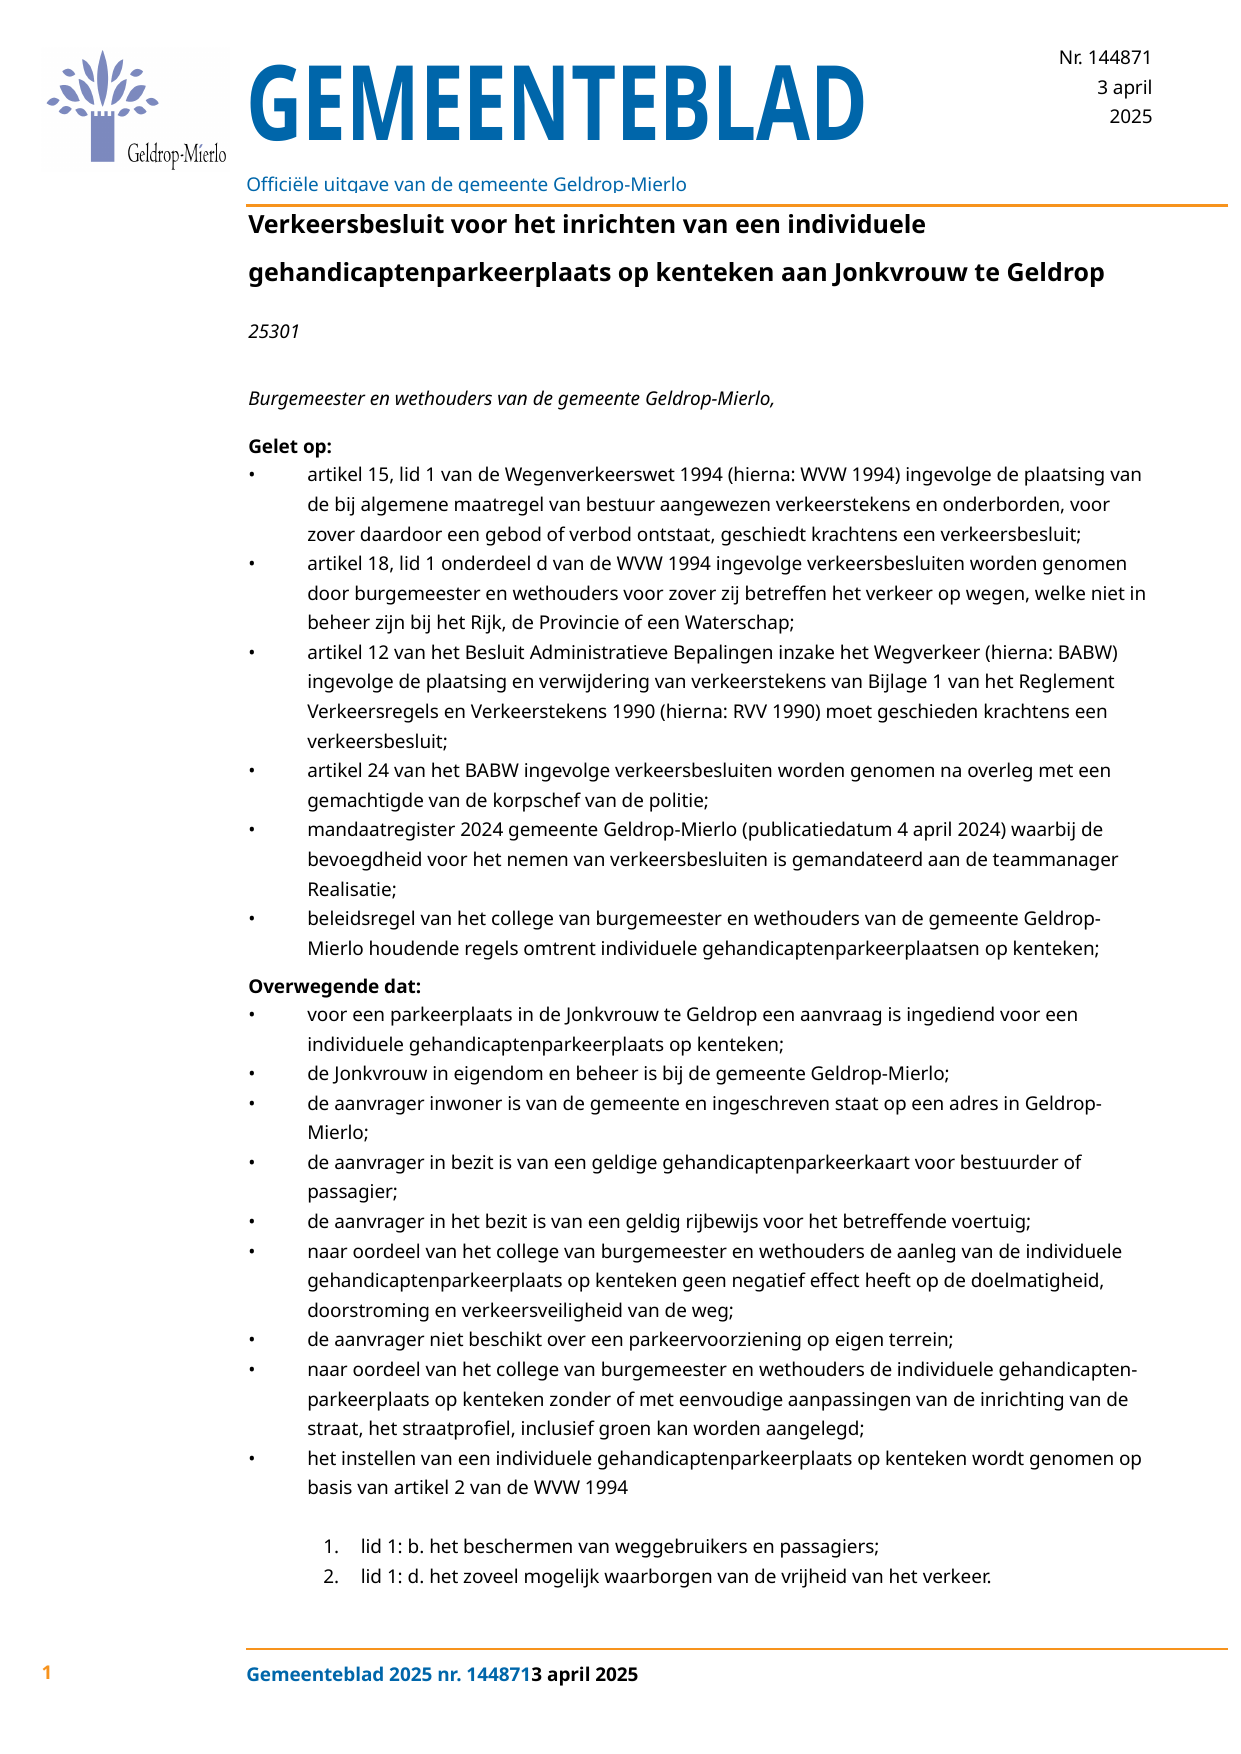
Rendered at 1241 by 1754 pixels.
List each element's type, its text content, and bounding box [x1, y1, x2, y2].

list beleidsregel van het college van burgemeester en wethouders van de gemeente Geldrop-Mierlo houdende regels omtrent individuele gehandicaptenparkeerplaatsen op kenteken; [248, 905, 1152, 961]
list mandaatregister 2024 gemeente Geldrop-Mierlo (publicatiedatum 4 april 2024) waarbij de bevoegdheid voor het nemen van verkeersbesluiten is gemandateerd aan de teammanager Realisatie; [248, 817, 1152, 901]
list naar oordeel van het college van burgemeester en wethouders de aanleg van de individuele gehandicaptenparkeerplaats op kenteken geen negatief effect heeft op de doelmatigheid, doorstroming en verkeersveiligheid van de weg; [248, 1238, 1152, 1323]
list lid 1: d. het zoveel mogelijk waarborgen van de vrijheid van het verkeer. [323, 1563, 1152, 1589]
text 25301 [248, 318, 1152, 344]
list de aanvrager in het bezit is van een geldig rijbewijs voor het betreffende voertuig; [248, 1208, 1152, 1234]
list naar oordeel van het college van burgemeester en wethouders de individuele gehandicapten-parkeerplaats op kenteken zonder of met eenvoudige aanpassingen van de inrichting van de straat, het straatprofiel, inclusief groen kan worden aangelegd; [248, 1356, 1152, 1441]
list artikel 15, lid 1 van de Wegenverkeerswet 1994 (hierna: WVW 1994) ingevolge de plaatsing van de bij algemene maatregel van bestuur aangewezen verkeerstekens en onderborden, voor zover daardoor een gebod of verbod ontstaat, geschiedt krachtens een verkeersbesluit; [248, 462, 1152, 546]
list de aanvrager niet beschikt over een parkeervoorziening op eigen terrein; [248, 1327, 1152, 1352]
list de aanvrager in bezit is van een geldige gehandicaptenparkeerkaart voor bestuurder of passagier; [248, 1149, 1152, 1204]
text Burgemeester en wethouders van de gemeente Geldrop-Mierlo, [248, 386, 1152, 411]
text Gelet op: [248, 433, 1152, 459]
text Verkeersbesluit voor het inrichten van een individuele gehandicaptenparkeerplaats op kenteken aan Jonkvrouw te Geldrop [248, 207, 1152, 288]
list artikel 18, lid 1 onderdeel d van de WVW 1994 ingevolge verkeersbesluiten worden genomen door burgemeester en wethouders voor zover zij betreffen het verkeer op wegen, welke niet in beheer zijn bij het Rijk, de Provincie of een Waterschap; [248, 550, 1152, 635]
list voor een parkeerplaats in de Jonkvrouw te Geldrop een aanvraag is ingediend voor een individuele gehandicaptenparkeerplaats op kenteken; [248, 1001, 1152, 1056]
picture [41, 47, 231, 172]
text Overwegende dat: [248, 973, 1152, 998]
list de Jonkvrouw in eigendom en beheer is bij de gemeente Geldrop-Mierlo; [248, 1060, 1152, 1086]
list het instellen van een individuele gehandicaptenparkeerplaats op kenteken wordt genomen op basis van artikel 2 van de WVW 1994 [248, 1445, 1152, 1500]
list artikel 12 van het Besluit Administratieve Bepalingen inzake het Wegverkeer (hierna: BABW) ingevolge de plaatsing en verwijdering van verkeerstekens van Bijlage 1 van het Reglement Verkeersregels en Verkeerstekens 1990 (hierna: RVV 1990) moet geschieden krachtens een verkeersbesluit; [248, 639, 1152, 753]
list de aanvrager inwoner is van de gemeente en ingeschreven staat op een adres in Geldrop-Mierlo; [248, 1090, 1152, 1145]
list artikel 24 van het BABW ingevolge verkeersbesluiten worden genomen na overleg met een gemachtigde van de korpschef van de politie; [248, 757, 1152, 813]
list lid 1: b. het beschermen van weggebruikers en passagiers; [323, 1534, 1152, 1559]
